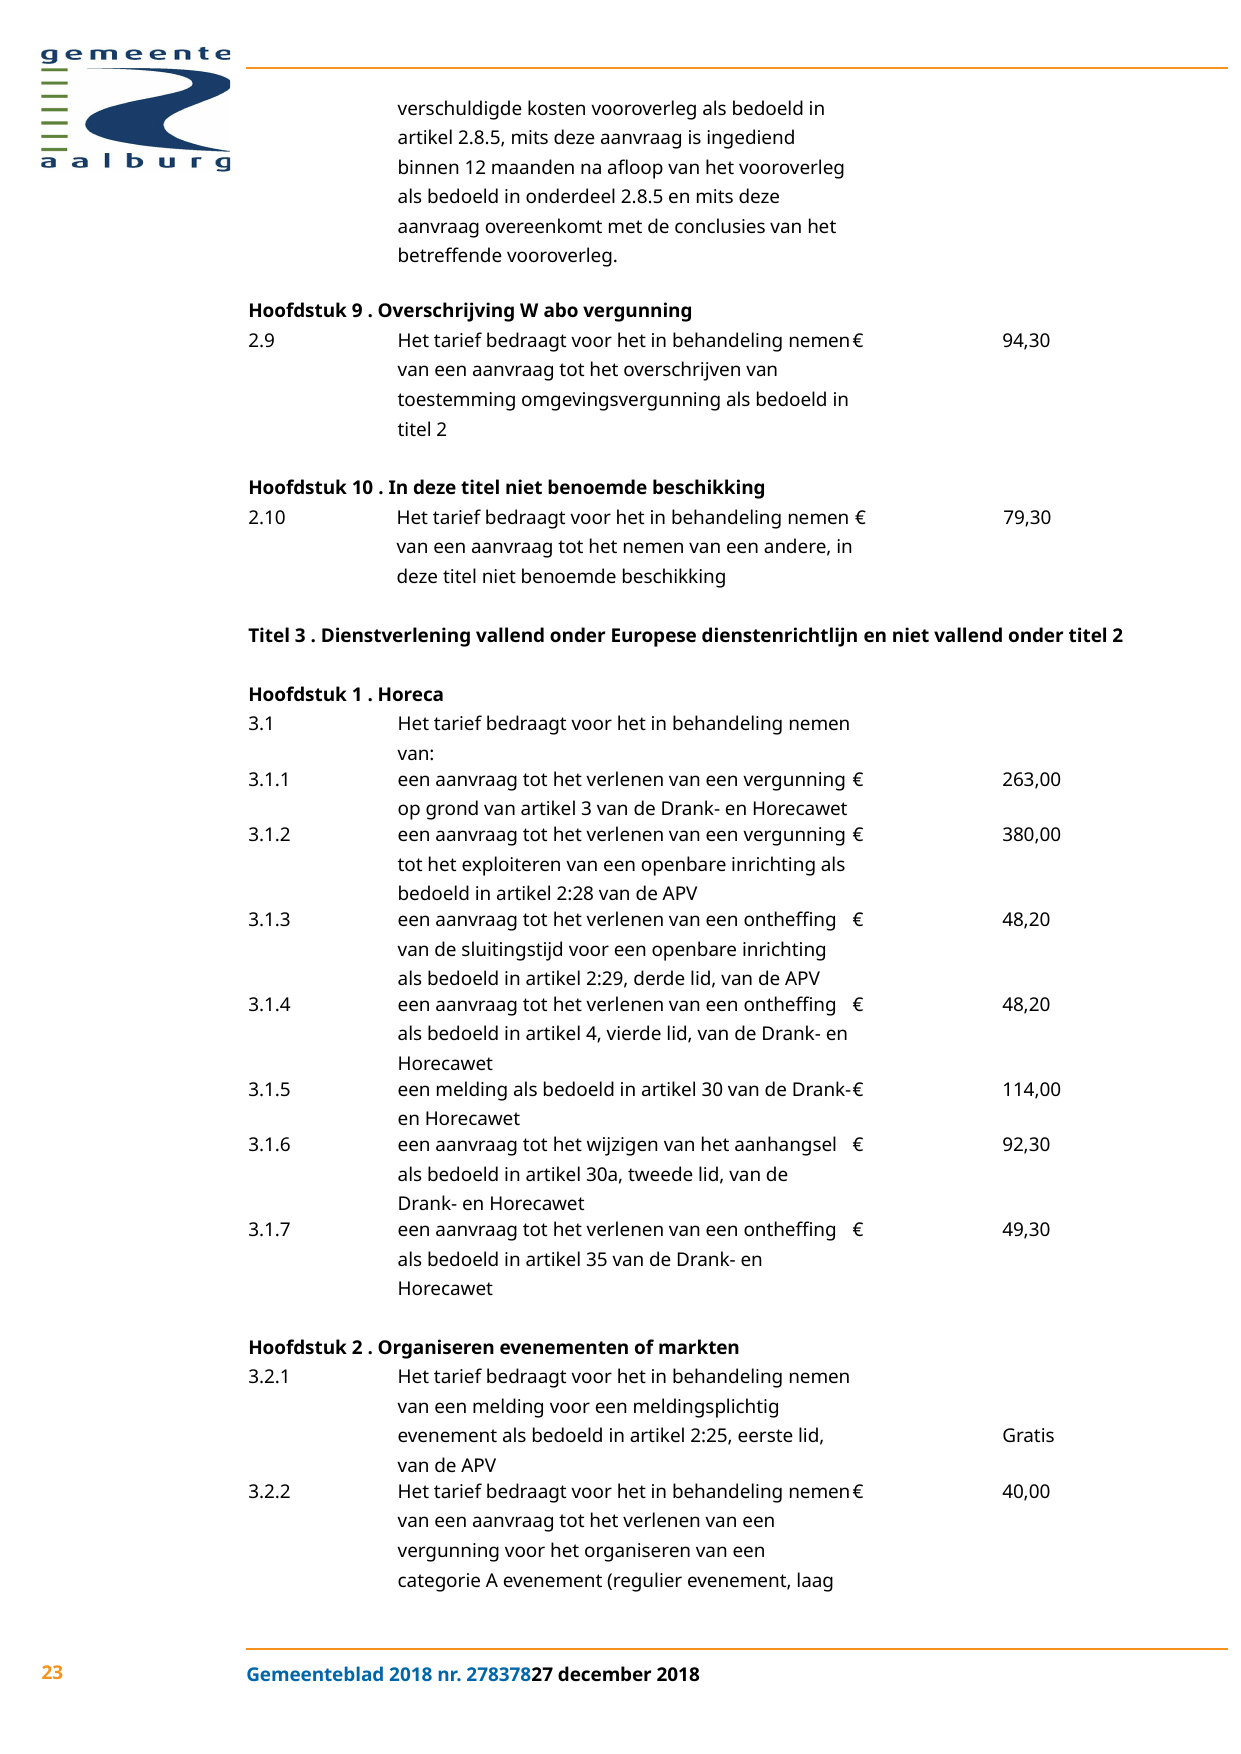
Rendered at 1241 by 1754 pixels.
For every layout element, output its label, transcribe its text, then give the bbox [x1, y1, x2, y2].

table_cell 3.1.3 [248, 906, 397, 991]
table_cell € [853, 821, 1002, 906]
table_cell [1002, 269, 1152, 294]
text Hoofdstuk 1 . Horeca [248, 681, 1152, 707]
table_cell 263,00 [1002, 766, 1152, 821]
table_header € [855, 504, 1003, 589]
table_cell een aanvraag tot het wijzigen van het aanhangsel als bedoeld in artikel 30a, tweede lid, van de Drank- en Horecawet [398, 1131, 852, 1216]
text Hoofdstuk 2 . Organiseren evenementen of markten [248, 1334, 1152, 1359]
table_cell 3.1.5 [248, 1076, 397, 1131]
table_cell 3.1.7 [248, 1216, 397, 1301]
table_header 79,30 [1003, 504, 1152, 589]
text Hoofdstuk 10 . In deze titel niet benoemde beschikking [248, 474, 1152, 500]
table_cell Het tarief bedraagt voor het in behandeling nemen van een aanvraag tot het verlenen van een vergunning voor het organiseren van een categorie A evenement (regulier evenement, laag [398, 1478, 852, 1592]
text Titel 3 . Dienstverlening vallend onder Europese dienstenrichtlijn en niet vallend onder titel 2 [248, 622, 1152, 647]
table_header 2.9 [248, 327, 397, 442]
table_cell € [853, 1478, 1002, 1592]
table_cell 49,30 [1002, 1216, 1152, 1301]
table_header Gratis [1002, 1364, 1152, 1478]
table_cell € [853, 766, 1002, 821]
table_cell € [853, 991, 1002, 1076]
table_cell een aanvraag tot het verlenen van een ontheffing als bedoeld in artikel 35 van de Drank- en Horecawet [398, 1216, 852, 1301]
table_cell € [853, 906, 1002, 991]
table_cell € [853, 1216, 1002, 1301]
table_cell 92,30 [1002, 1131, 1152, 1216]
table_cell 48,20 [1002, 906, 1152, 991]
table_header Het tarief bedraagt voor het in behandeling nemen van een melding voor een meldingsplichtig evenement als bedoeld in artikel 2:25, eerste lid, van de APV [398, 1364, 852, 1478]
table_cell [853, 95, 1002, 268]
table_cell een melding als bedoeld in artikel 30 van de Drank- en Horecawet [398, 1076, 852, 1131]
table_cell een aanvraag tot het verlenen van een ontheffing als bedoeld in artikel 4, vierde lid, van de Drank- en Horecawet [398, 991, 852, 1076]
table_cell 3.1.6 [248, 1131, 397, 1216]
table_header 3.2.1 [248, 1364, 397, 1478]
table_cell een aanvraag tot het verlenen van een vergunning tot het exploiteren van een openbare inrichting als bedoeld in artikel 2:28 van de APV [398, 821, 852, 906]
table_cell 380,00 [1002, 821, 1152, 906]
table_cell 3.1.4 [248, 991, 397, 1076]
table_header [853, 1364, 1002, 1478]
table_cell [248, 95, 397, 268]
table_cell een aanvraag tot het verlenen van een ontheffing van de sluitingstijd voor een openbare inrichting als bedoeld in artikel 2:29, derde lid, van de APV [398, 906, 852, 991]
table_cell 114,00 [1002, 1076, 1152, 1131]
table_cell 48,20 [1002, 991, 1152, 1076]
table_header Het tarief bedraagt voor het in behandeling nemen van een aanvraag tot het overschrijven van toestemming omgevingsvergunning als bedoeld in titel 2 [398, 327, 852, 442]
table_cell [853, 269, 1002, 294]
table_cell 3.1.1 [248, 766, 397, 821]
table_cell een aanvraag tot het verlenen van een vergunning op grond van artikel 3 van de Drank- en Horecawet [398, 766, 852, 821]
text Hoofdstuk 9 . Overschrijving W abo vergunning [248, 297, 1152, 323]
table_cell verschuldigde kosten vooroverleg als bedoeld in artikel 2.8.5, mits deze aanvraag is ingediend binnen 12 maanden na afloop van het vooroverleg als bedoeld in onderdeel 2.8.5 en mits deze aanvraag overeenkomt met de conclusies van het betreffende vooroverleg. [398, 95, 852, 268]
table_cell 3.1.2 [248, 821, 397, 906]
table_header [853, 711, 1002, 766]
table_header Het tarief bedraagt voor het in behandeling nemen van: [398, 711, 852, 766]
table_cell [248, 269, 397, 294]
table_cell 3.2.2 [248, 1478, 397, 1592]
table_header Het tarief bedraagt voor het in behandeling nemen van een aanvraag tot het nemen van een andere, in deze titel niet benoemde beschikking [396, 504, 855, 589]
table_cell [398, 269, 852, 294]
table_header [1002, 711, 1152, 766]
table_header € [853, 327, 1002, 442]
table_cell [1002, 95, 1152, 268]
picture [41, 47, 231, 172]
table_header 3.1 [248, 711, 397, 766]
table_cell 40,00 [1002, 1478, 1152, 1592]
table_header 94,30 [1002, 327, 1152, 442]
table_cell € [853, 1131, 1002, 1216]
table_header 2.10 [248, 504, 396, 589]
table_cell € [853, 1076, 1002, 1131]
